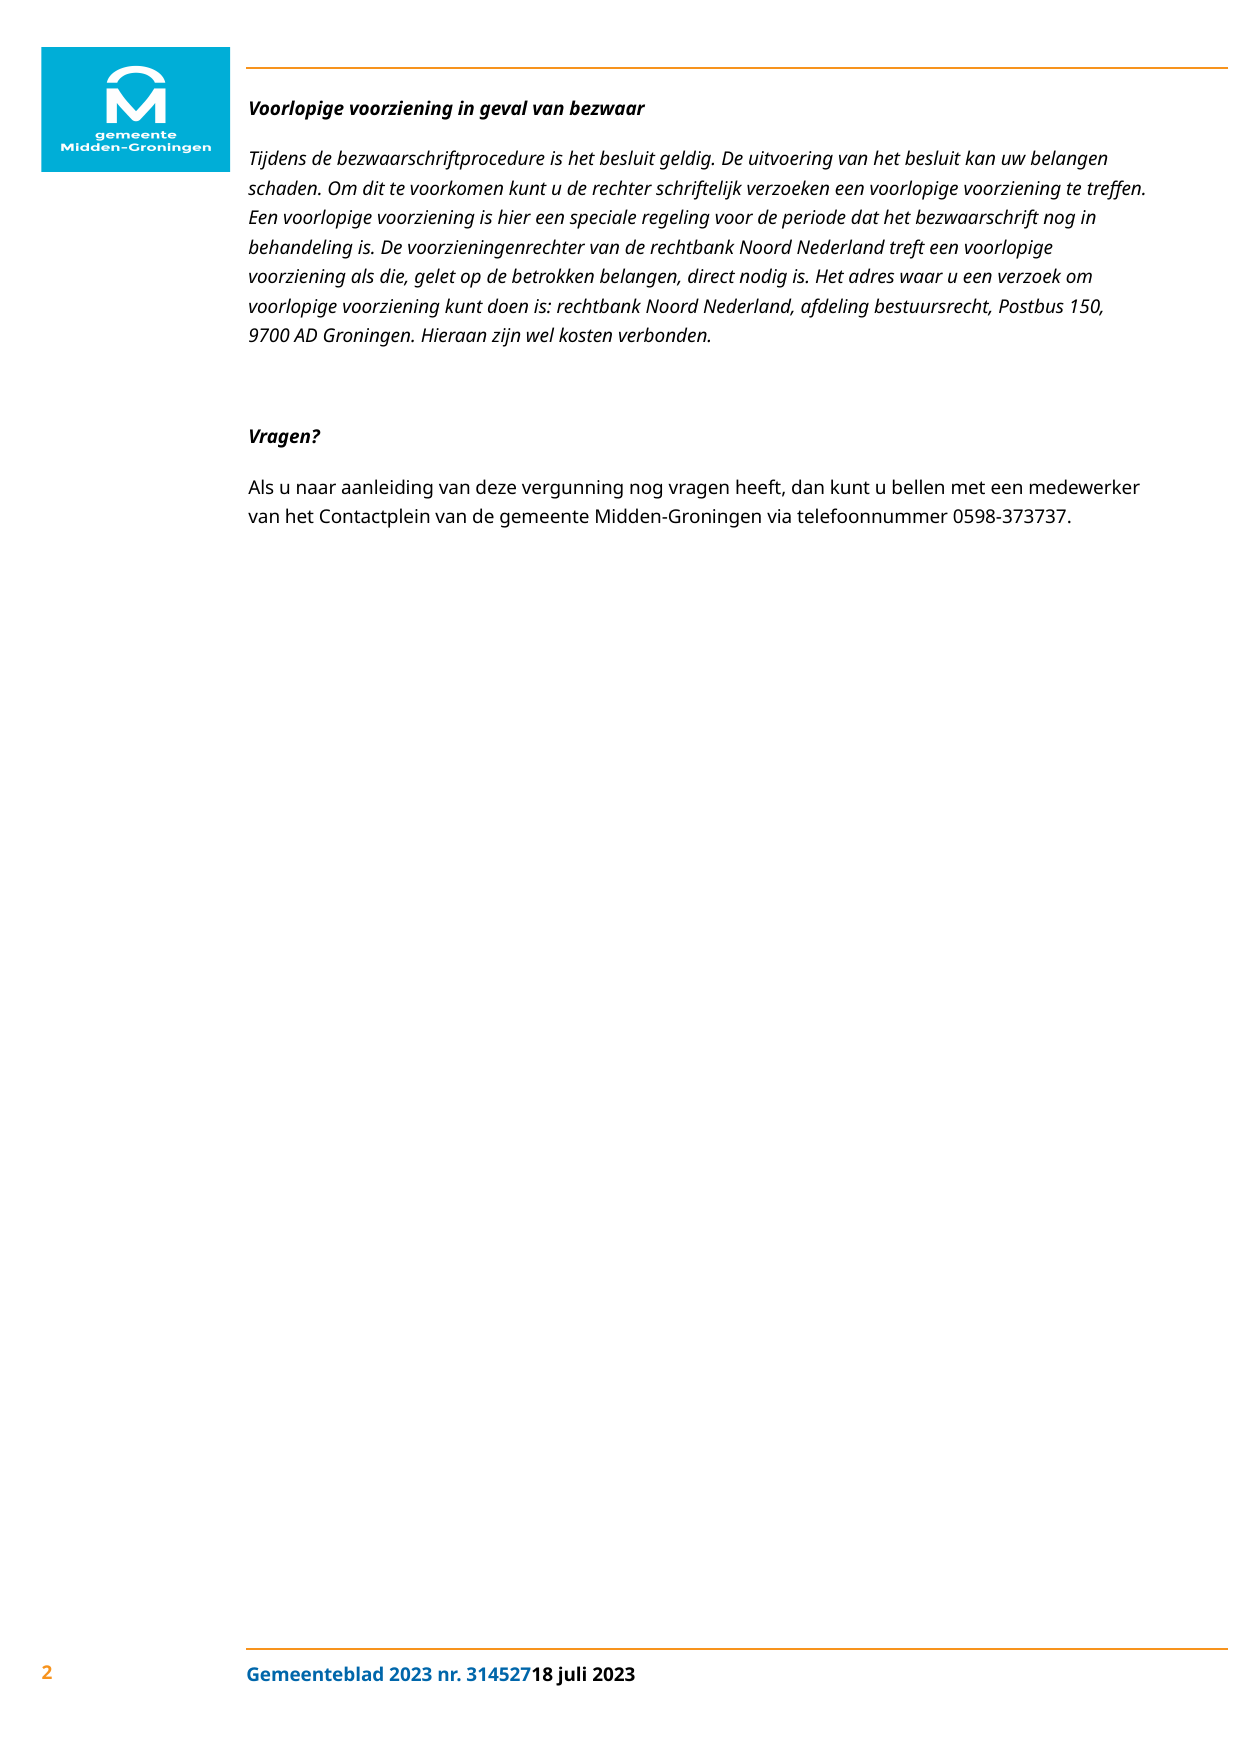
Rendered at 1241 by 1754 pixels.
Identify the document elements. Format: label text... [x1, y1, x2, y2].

picture [184, 146, 190, 153]
text Als u naar aanleiding van deze vergunning nog vragen heeft, dan kunt u bellen met een medewerker van het Contactplein van de gemeente Midden-Groningen via telefoonnummer 0598-373737. [248, 474, 1152, 529]
picture [108, 66, 164, 82]
text Voorlopige voorziening in geval van bezwaar [248, 95, 1152, 121]
picture [107, 89, 165, 122]
text Tijdens de bezwaarschriftprocedure is het besluit geldig. De uitvoering van het besluit kan uw belangen schaden. Om dit te voorkomen kunt u de rechter schriftelijk verzoeken een voorlopige voorziening te treffen. Een voorlopige voorziening is hier een speciale regeling voor de periode dat het bezwaarschrift nog in behandeling is. De voorzieningenrechter van de rechtbank Noord Nederland treft een voorlopige voorziening als die, gelet op de betrokken belangen, direct nodig is. Het adres waar u een verzoek om voorlopige voorziening kunt doen is: rechtbank Noord Nederland, afdeling bestuursrecht, Postbus 150, 9700 AD Groningen. Hieraan zijn wel kosten verbonden. [248, 145, 1152, 348]
text Vragen? [248, 423, 1152, 449]
